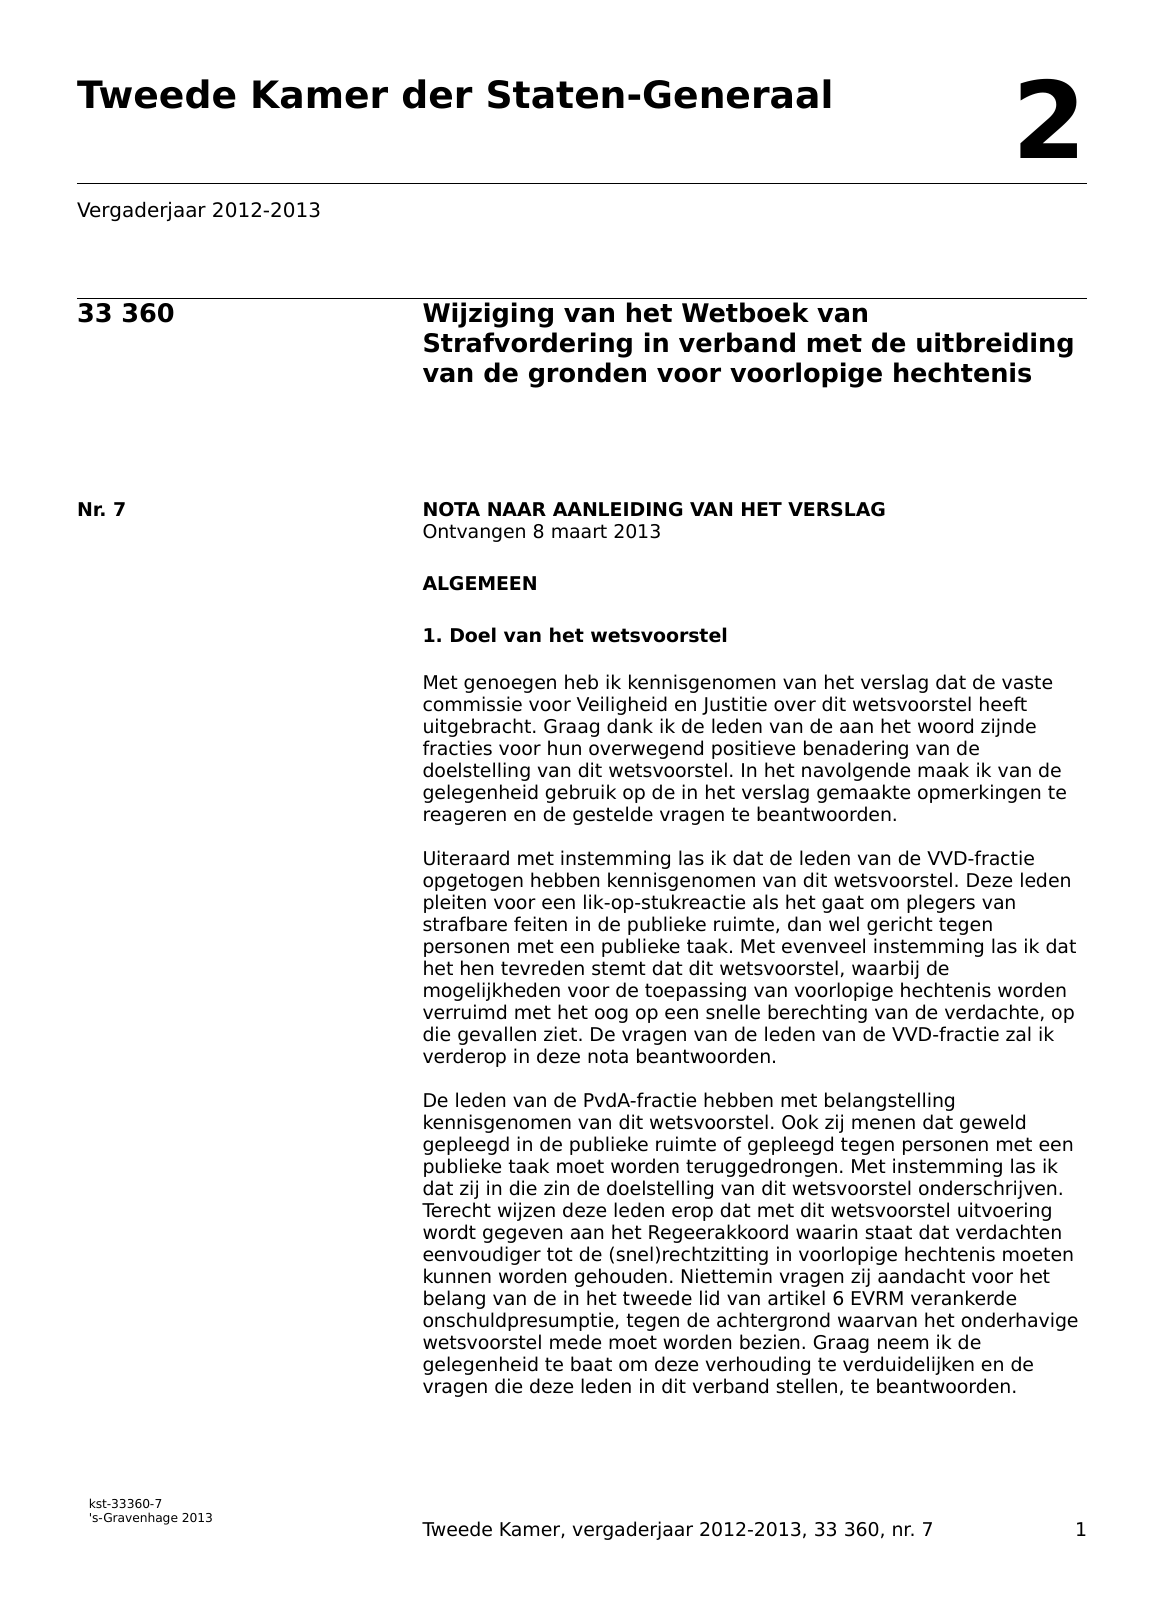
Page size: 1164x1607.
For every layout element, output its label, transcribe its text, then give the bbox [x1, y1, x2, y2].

subtitle ALGEMEEN [422, 573, 1087, 595]
text Met genoegen heb ik kennisgenomen van het verslag dat de vaste commissie voor Veiligheid en Justitie over dit wetsvoorstel heeft uitgebracht. Graag dank ik de leden van de aan het woord zijnde fracties voor hun overwegend positieve benadering van de doelstelling van dit wetsvoorstel. In het navolgende maak ik van de gelegenheid gebruik op de in het verslag gemaakte opmerkingen te reageren en de gestelde vragen te beantwoorden. [422, 672, 1087, 826]
subtitle Nr. 7 NOTA NAAR AANLEIDING VAN HET VERSLAG [77, 499, 1087, 521]
subtitle 33 360 Wijziging van het Wetboek van Strafvordering in verband met de uitbreiding van de gronden voor voorlopige hechtenis [77, 299, 1087, 388]
text De leden van de PvdA-fractie hebben met belangstelling kennisgenomen van dit wetsvoorstel. Ook zij menen dat geweld gepleegd in de publieke ruimte of gepleegd tegen personen met een publieke taak moet worden teruggedrongen. Met instemming las ik dat zij in die zin de doelstelling van dit wetsvoorstel onderschrijven. Terecht wijzen deze leden erop dat met dit wetsvoorstel uitvoering wordt gegeven aan het Regeerakkoord waarin staat dat verdachten eenvoudiger tot de (snel)rechtzitting in voorlopige hechtenis moeten kunnen worden gehouden. Niettemin vragen zij aandacht voor het belang van de in het tweede lid van artikel 6 EVRM verankerde onschuldpresumptie, tegen de achtergrond waarvan het onderhavige wetsvoorstel mede moet worden bezien. Graag neem ik de gelegenheid te baat om deze verhouding te verduidelijken en de vragen die deze leden in dit verband stellen, te beantwoorden. [422, 1090, 1087, 1398]
subtitle 1. Doel van het wetsvoorstel [422, 625, 1087, 647]
table_cell Vergaderjaar 2012-2013 [77, 184, 1087, 298]
text kst-33360-7 [88, 1497, 323, 1511]
text 's-Gravenhage 2013 [88, 1511, 323, 1525]
text Ontvangen 8 maart 2013 [422, 521, 1087, 543]
table_header 2 [886, 59, 1087, 183]
text Uiteraard met instemming las ik dat de leden van de VVD-fractie opgetogen hebben kennisgenomen van dit wetsvoorstel. Deze leden pleiten voor een lik-op-stukreactie als het gaat om plegers van strafbare feiten in de publieke ruimte, dan wel gericht tegen personen met een publieke taak. Met evenveel instemming las ik dat het hen tevreden stemt dat dit wetsvoorstel, waarbij de mogelijkheden voor de toepassing van voorlopige hechtenis worden verruimd met het oog op een snelle berechting van de verdachte, op die gevallen ziet. De vragen van de leden van de VVD-fractie zal ik verderop in deze nota beantwoorden. [422, 848, 1087, 1068]
table_header Tweede Kamer der Staten-Generaal [77, 59, 886, 183]
